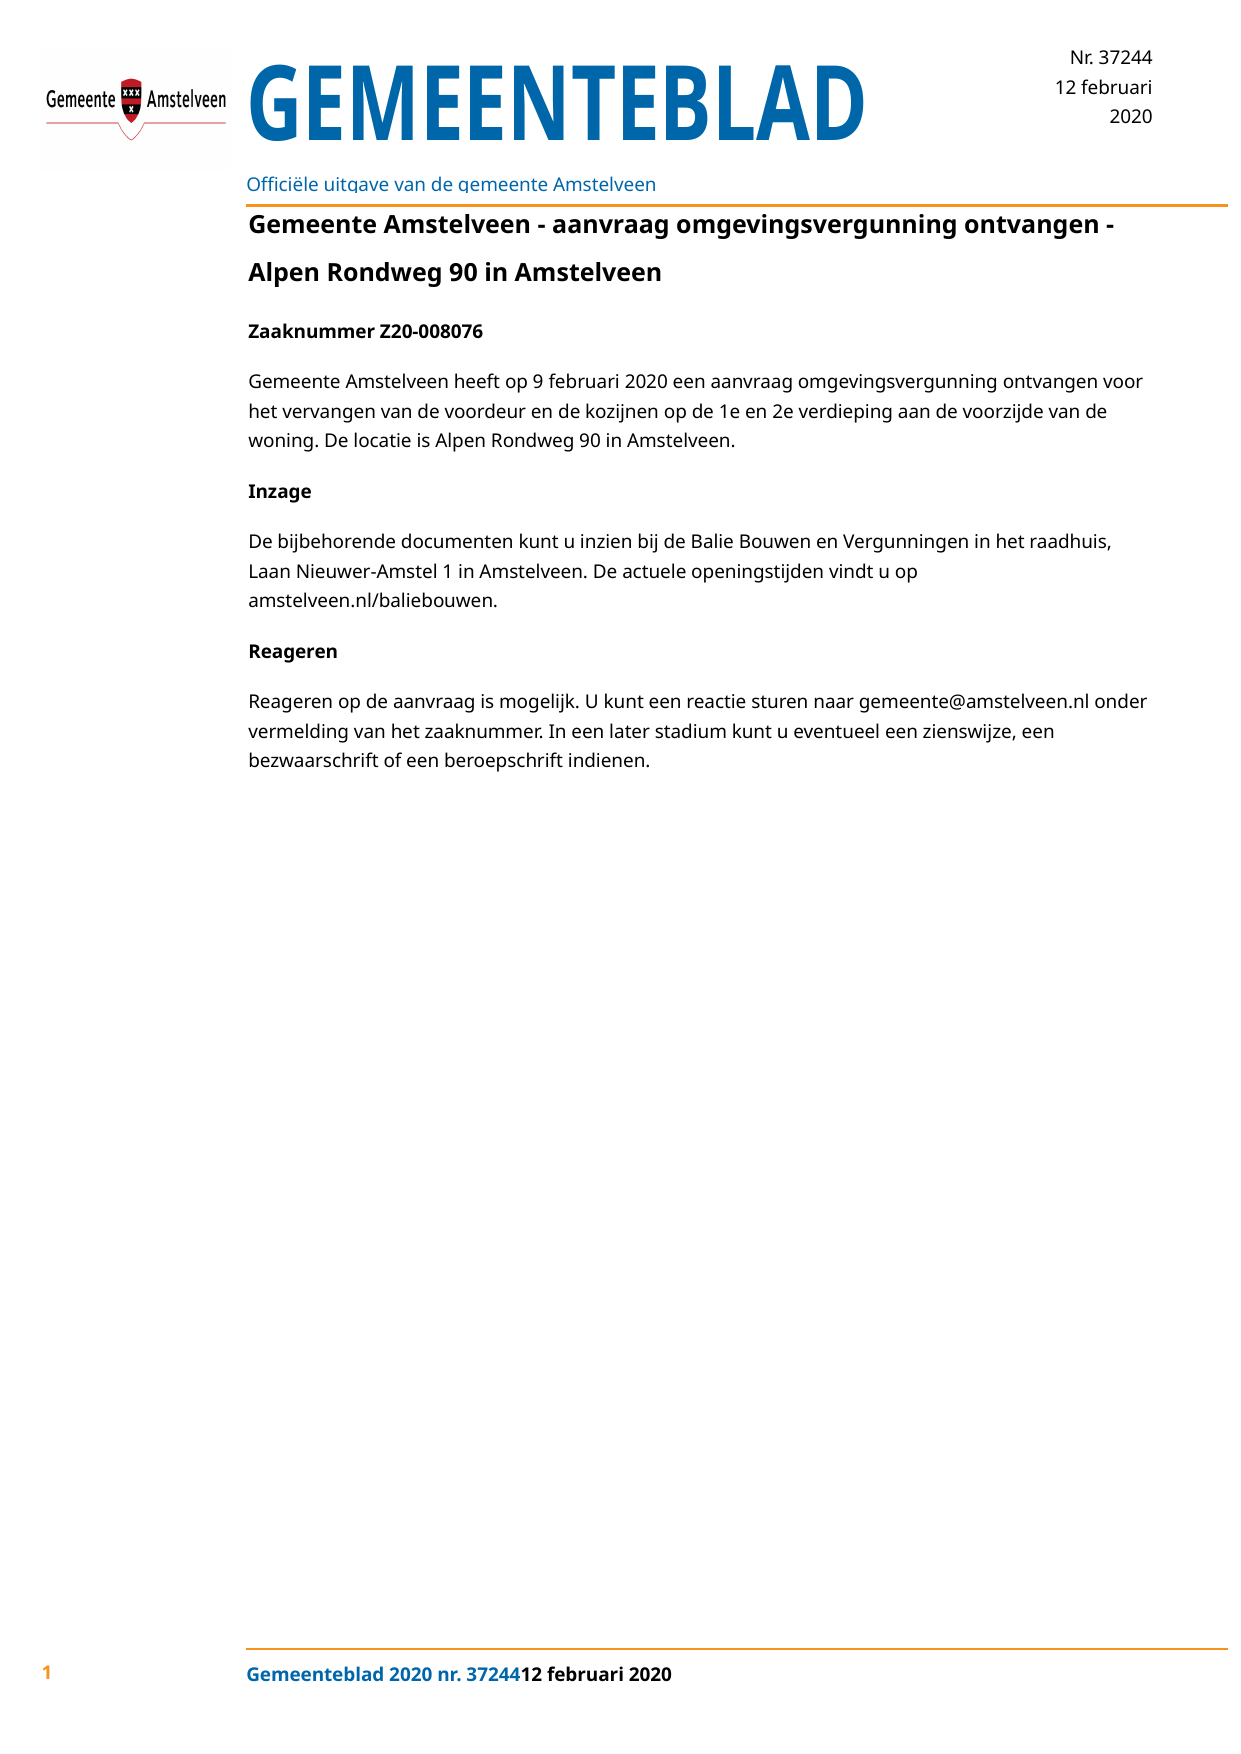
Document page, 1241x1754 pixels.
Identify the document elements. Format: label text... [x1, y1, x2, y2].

text Gemeente Amstelveen heeft op 9 februari 2020 een aanvraag omgevingsvergunning ontvangen voor het vervangen van de voordeur en de kozijnen op de 1e en 2e verdieping aan de voorzijde van de woning. De locatie is Alpen Rondweg 90 in Amstelveen. [248, 368, 1152, 453]
text Reageren op de aanvraag is mogelijk. U kunt een reactie sturen naar gemeente@amstelveen.nl onder vermelding van het zaaknummer. In een later stadium kunt u eventueel een zienswijze, een bezwaarschrift of een beroepschrift indienen. [248, 688, 1152, 773]
text Reageren [248, 638, 1152, 664]
picture [41, 47, 231, 172]
text Inzage [248, 478, 1152, 504]
text Zaaknummer Z20-008076 [248, 318, 1152, 344]
text Gemeente Amstelveen - aanvraag omgevingsvergunning ontvangen - Alpen Rondweg 90 in Amstelveen [248, 207, 1152, 288]
text De bijbehorende documenten kunt u inzien bij de Balie Bouwen en Vergunningen in het raadhuis, Laan Nieuwer-Amstel 1 in Amstelveen. De actuele openingstijden vindt u op amstelveen.nl/baliebouwen. [248, 528, 1152, 613]
